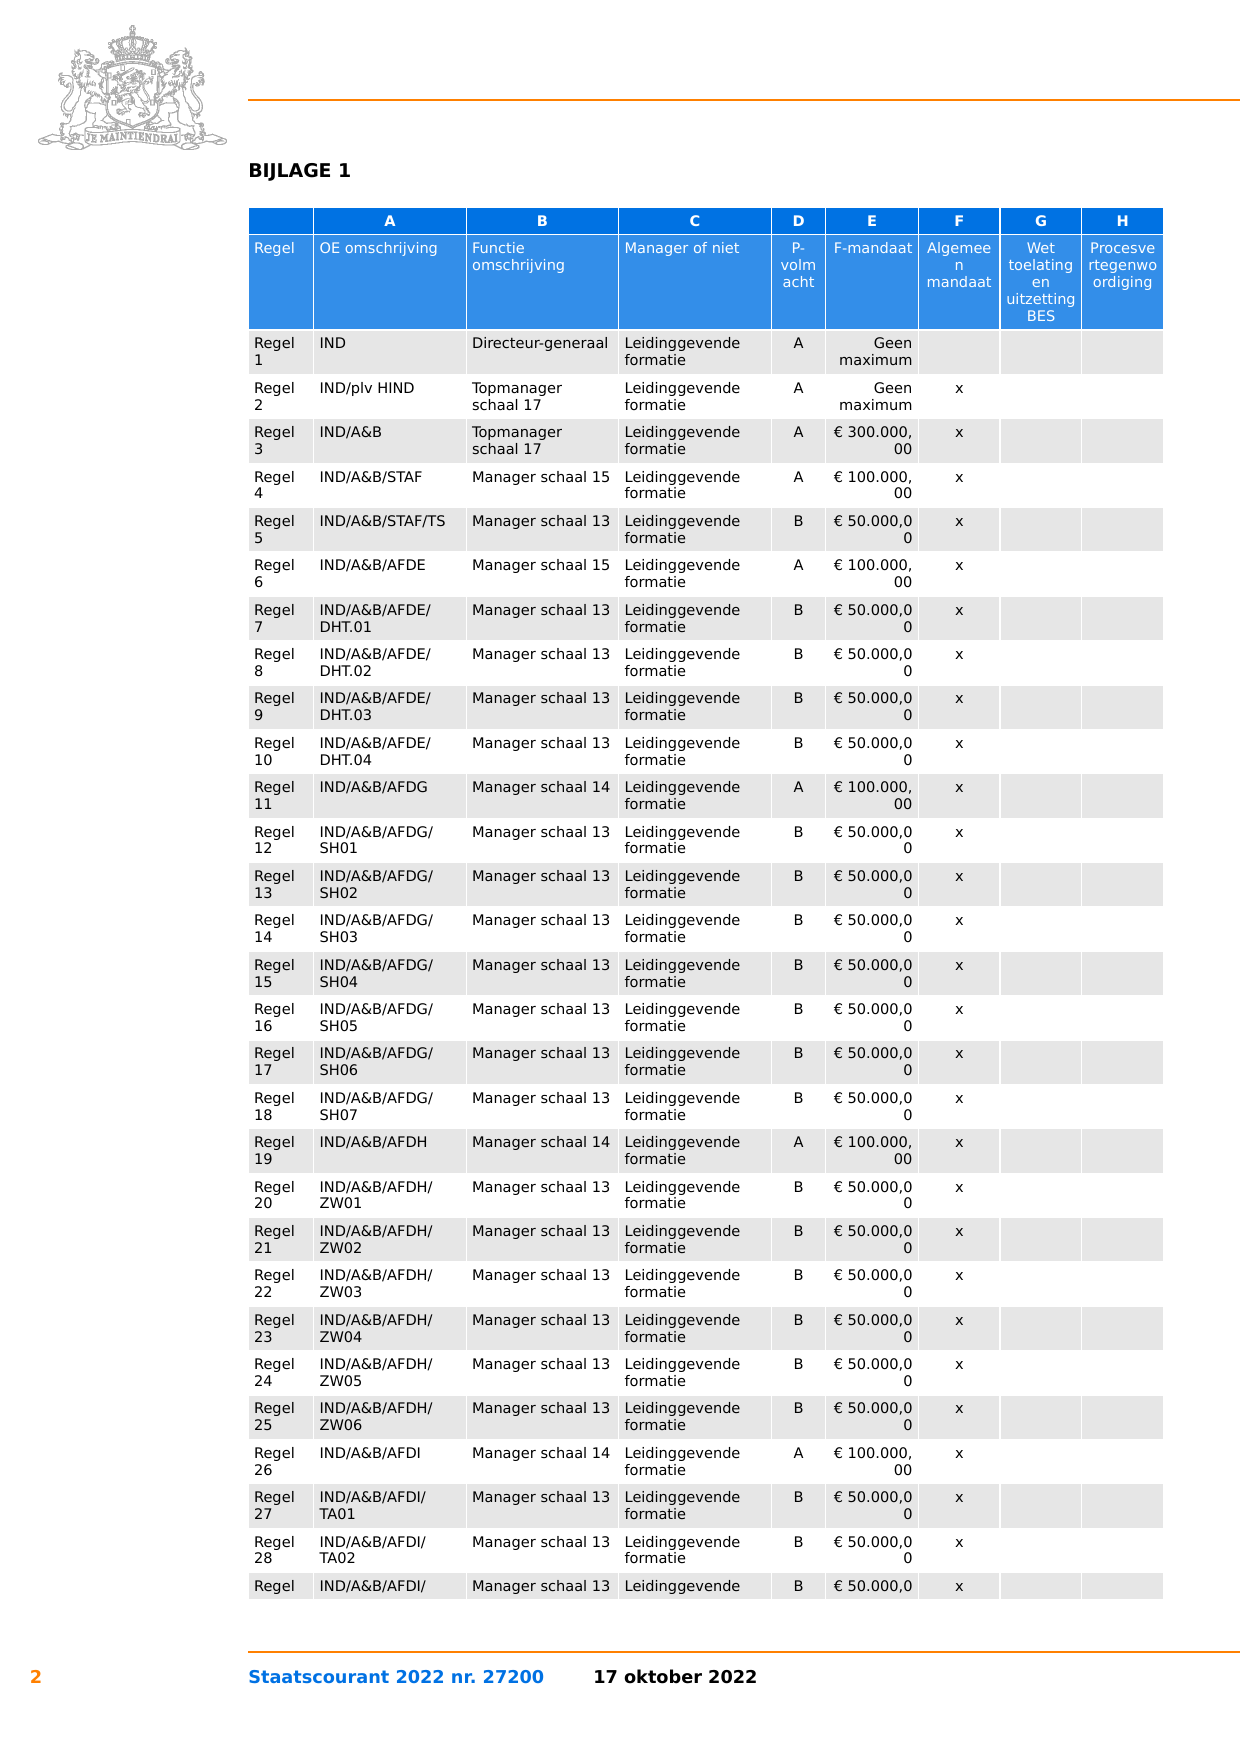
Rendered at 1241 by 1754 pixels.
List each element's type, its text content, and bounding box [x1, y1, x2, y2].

table_cell x [919, 908, 999, 951]
table_cell IND/A&B/AFDI/ [314, 1573, 466, 1599]
table_cell € 50.000,00 [826, 1263, 918, 1306]
table_cell P-volmacht [772, 235, 825, 329]
table_cell Regel 24 [249, 1351, 313, 1394]
table_cell [1082, 508, 1163, 551]
table_cell Leidinggevende formatie [619, 375, 771, 418]
table_cell Manager schaal 13 [467, 641, 618, 684]
table_cell Leidinggevende formatie [619, 1218, 771, 1261]
table_cell Leidinggevende formatie [619, 641, 771, 684]
table_cell B [772, 1085, 825, 1128]
table_cell x [919, 1174, 999, 1217]
table_cell [1082, 641, 1163, 684]
table_cell [1001, 774, 1081, 818]
table_cell IND/A&B/AFDG/SH03 [314, 908, 466, 951]
table_header D [772, 208, 825, 234]
table_cell Manager schaal 14 [467, 1440, 618, 1483]
table_cell Regel 23 [249, 1307, 313, 1350]
table_header [249, 208, 313, 234]
table_cell Manager schaal 13 [467, 1573, 618, 1599]
table_cell [1001, 1263, 1081, 1306]
table_cell x [919, 1085, 999, 1128]
table_cell Leidinggevende formatie [619, 1263, 771, 1306]
table_header C [619, 208, 771, 234]
table_cell [919, 331, 999, 374]
table_cell € 50.000,00 [826, 863, 918, 906]
table_cell € 100.000,00 [826, 1129, 918, 1173]
table_cell Manager schaal 13 [467, 1351, 618, 1394]
table_cell x [919, 1440, 999, 1483]
table_cell Regel [249, 235, 313, 329]
table_cell Geen maximum [826, 375, 918, 418]
table_cell x [919, 1396, 999, 1439]
table_cell IND/plv HIND [314, 375, 466, 418]
table_cell Regel 18 [249, 1085, 313, 1128]
table_cell € 50.000,00 [826, 1174, 918, 1217]
table_cell IND/A&B/AFDH/ZW02 [314, 1218, 466, 1261]
table_cell [1082, 331, 1163, 374]
table_cell Leidinggevende formatie [619, 331, 771, 374]
table_cell Manager schaal 13 [467, 1396, 618, 1439]
table_cell Regel 10 [249, 730, 313, 773]
table_cell IND/A&B/AFDI/TA01 [314, 1484, 466, 1528]
table_cell Manager schaal 15 [467, 464, 618, 507]
table_cell Leidinggevende formatie [619, 730, 771, 773]
table_cell € 50.000,00 [826, 1307, 918, 1350]
table_cell Regel [249, 1573, 313, 1599]
table_cell Leidinggevende formatie [619, 1307, 771, 1350]
table_cell [1001, 819, 1081, 862]
table_cell Regel 15 [249, 952, 313, 995]
table_cell x [919, 464, 999, 507]
table_cell x [919, 641, 999, 684]
table_cell Regel 14 [249, 908, 313, 951]
table_cell A [772, 1440, 825, 1483]
table_cell A [772, 553, 825, 596]
table_cell IND [314, 331, 466, 374]
table_cell Manager schaal 13 [467, 819, 618, 862]
table_cell € 50.000,00 [826, 508, 918, 551]
table_cell Leidinggevende formatie [619, 1351, 771, 1394]
table_cell Leidinggevende formatie [619, 1174, 771, 1217]
table_cell B [772, 1218, 825, 1261]
table_cell € 50.000,00 [826, 1484, 918, 1528]
table_cell [1082, 1041, 1163, 1084]
table_cell [1082, 1129, 1163, 1173]
table_cell Manager schaal 13 [467, 686, 618, 729]
table_cell IND/A&B/AFDH/ZW03 [314, 1263, 466, 1306]
table_cell [1001, 996, 1081, 1039]
table_cell [1001, 1396, 1081, 1439]
table_cell OE omschrijving [314, 235, 466, 329]
table_cell Manager schaal 15 [467, 553, 618, 596]
picture [38, 25, 227, 150]
table_cell IND/A&B/AFDI [314, 1440, 466, 1483]
table_cell Manager schaal 13 [467, 1174, 618, 1217]
table_cell x [919, 419, 999, 463]
table_cell Regel 19 [249, 1129, 313, 1173]
table_cell [1082, 1396, 1163, 1439]
table_cell IND/A&B/AFDE/DHT.03 [314, 686, 466, 729]
table_cell Manager schaal 13 [467, 1307, 618, 1350]
table_cell Leidinggevende [619, 1573, 771, 1599]
table_cell [1082, 1484, 1163, 1528]
table_cell Topmanager schaal 17 [467, 375, 618, 418]
table_cell [1001, 1440, 1081, 1483]
table_cell B [772, 1351, 825, 1394]
table_cell IND/A&B/AFDG/SH05 [314, 996, 466, 1039]
table_cell IND/A&B/AFDG/SH07 [314, 1085, 466, 1128]
table_cell Regel 12 [249, 819, 313, 862]
table_cell € 50.000,00 [826, 1351, 918, 1394]
table_cell [1082, 908, 1163, 951]
table_cell Regel 16 [249, 996, 313, 1039]
table_cell Regel 25 [249, 1396, 313, 1439]
table_cell [1082, 1529, 1163, 1572]
table_cell Manager schaal 13 [467, 597, 618, 640]
table_header A [314, 208, 466, 234]
table_cell € 100.000,00 [826, 1440, 918, 1483]
table_cell [1001, 1351, 1081, 1394]
table_cell Regel 8 [249, 641, 313, 684]
table_cell Manager schaal 13 [467, 863, 618, 906]
table_cell [1001, 730, 1081, 773]
table_cell x [919, 819, 999, 862]
table_cell x [919, 1129, 999, 1173]
table_cell € 50.000,00 [826, 1085, 918, 1128]
table_cell IND/A&B/AFDE/DHT.02 [314, 641, 466, 684]
table_cell € 300.000,00 [826, 419, 918, 463]
table_cell € 50.000,00 [826, 1041, 918, 1084]
table_cell B [772, 686, 825, 729]
table_cell B [772, 1529, 825, 1572]
table_cell B [772, 597, 825, 640]
table_cell Regel 17 [249, 1041, 313, 1084]
table_cell € 50.000,0 [826, 1573, 918, 1599]
table_cell Regel 9 [249, 686, 313, 729]
table_cell € 50.000,00 [826, 686, 918, 729]
table_cell x [919, 1218, 999, 1261]
table_cell Manager schaal 13 [467, 1041, 618, 1084]
table_cell Manager schaal 14 [467, 1129, 618, 1173]
table_cell IND/A&B [314, 419, 466, 463]
table_cell [1082, 1263, 1163, 1306]
table_cell [1001, 1307, 1081, 1350]
table_cell B [772, 908, 825, 951]
table_cell B [772, 1484, 825, 1528]
table_cell [1082, 375, 1163, 418]
table_cell Regel 5 [249, 508, 313, 551]
table_cell IND/A&B/AFDI/TA02 [314, 1529, 466, 1572]
table_cell [1082, 553, 1163, 596]
table_cell x [919, 508, 999, 551]
table_cell Manager schaal 13 [467, 730, 618, 773]
table_cell Regel 26 [249, 1440, 313, 1483]
table_cell B [772, 641, 825, 684]
table_cell [1001, 1218, 1081, 1261]
table_cell x [919, 375, 999, 418]
subtitle BIJLAGE 1 [248, 160, 1163, 182]
table_cell B [772, 1573, 825, 1599]
table_cell Regel 22 [249, 1263, 313, 1306]
table_cell x [919, 553, 999, 596]
table_cell Procesvertegenwoordiging [1082, 235, 1163, 329]
table_cell IND/A&B/AFDG/SH01 [314, 819, 466, 862]
table_cell Regel 20 [249, 1174, 313, 1217]
table_cell [1001, 686, 1081, 729]
table_header G [1001, 208, 1081, 234]
table_cell Leidinggevende formatie [619, 1484, 771, 1528]
table_cell € 50.000,00 [826, 819, 918, 862]
table_cell € 50.000,00 [826, 641, 918, 684]
table_cell IND/A&B/AFDG/SH04 [314, 952, 466, 995]
table_cell € 50.000,00 [826, 730, 918, 773]
table_cell [1001, 1129, 1081, 1173]
table_cell [1001, 553, 1081, 596]
table_header F [919, 208, 999, 234]
table_cell Manager schaal 13 [467, 908, 618, 951]
table_cell x [919, 1307, 999, 1350]
table_cell Regel 7 [249, 597, 313, 640]
table_cell [1082, 863, 1163, 906]
table_cell Leidinggevende formatie [619, 952, 771, 995]
table_cell [1082, 1351, 1163, 1394]
table_cell IND/A&B/AFDH [314, 1129, 466, 1173]
table_cell IND/A&B/AFDG/SH06 [314, 1041, 466, 1084]
table_cell € 100.000,00 [826, 774, 918, 818]
table_cell B [772, 819, 825, 862]
table_cell € 50.000,00 [826, 996, 918, 1039]
table_cell IND/A&B/AFDH/ZW05 [314, 1351, 466, 1394]
table_cell [1001, 1085, 1081, 1128]
table_cell Regel 4 [249, 464, 313, 507]
table_cell [1082, 1174, 1163, 1217]
table_cell F-mandaat [826, 235, 918, 329]
table_cell [1082, 996, 1163, 1039]
table_cell Regel 3 [249, 419, 313, 463]
table_cell [1001, 508, 1081, 551]
table_cell € 100.000,00 [826, 464, 918, 507]
table_cell B [772, 1174, 825, 1217]
table_cell € 50.000,00 [826, 952, 918, 995]
table_cell x [919, 1529, 999, 1572]
table_cell IND/A&B/AFDG [314, 774, 466, 818]
table_cell Leidinggevende formatie [619, 686, 771, 729]
table_cell [1082, 686, 1163, 729]
table_cell Leidinggevende formatie [619, 996, 771, 1039]
table_cell IND/A&B/AFDE/DHT.01 [314, 597, 466, 640]
table_cell Leidinggevende formatie [619, 819, 771, 862]
table_cell Leidinggevende formatie [619, 1085, 771, 1128]
table_cell € 50.000,00 [826, 597, 918, 640]
table_cell Leidinggevende formatie [619, 508, 771, 551]
table_cell [1082, 730, 1163, 773]
table_cell x [919, 996, 999, 1039]
table_cell [1082, 597, 1163, 640]
table_cell [1001, 863, 1081, 906]
table_cell Leidinggevende formatie [619, 553, 771, 596]
table_cell € 50.000,00 [826, 908, 918, 951]
table_cell Leidinggevende formatie [619, 908, 771, 951]
table_cell Manager schaal 13 [467, 1529, 618, 1572]
table_cell B [772, 863, 825, 906]
table_cell Manager schaal 13 [467, 1484, 618, 1528]
table_cell [1001, 464, 1081, 507]
table_cell [1001, 1484, 1081, 1528]
table_cell Leidinggevende formatie [619, 1529, 771, 1572]
table_cell Manager schaal 13 [467, 508, 618, 551]
table_cell [1001, 641, 1081, 684]
table_cell Regel 1 [249, 331, 313, 374]
table_cell B [772, 730, 825, 773]
table_cell B [772, 1396, 825, 1439]
table_cell [1001, 375, 1081, 418]
table_cell IND/A&B/AFDH/ZW06 [314, 1396, 466, 1439]
table_cell Directeur-generaal [467, 331, 618, 374]
table_cell IND/A&B/AFDE/DHT.04 [314, 730, 466, 773]
table_cell B [772, 508, 825, 551]
table_cell x [919, 774, 999, 818]
table_cell Leidinggevende formatie [619, 464, 771, 507]
table_cell A [772, 419, 825, 463]
table_cell Regel 27 [249, 1484, 313, 1528]
table_cell [1082, 1573, 1163, 1599]
table_header B [467, 208, 618, 234]
table_cell Regel 2 [249, 375, 313, 418]
table_cell Regel 28 [249, 1529, 313, 1572]
table_cell IND/A&B/STAF/TS [314, 508, 466, 551]
table_cell x [919, 863, 999, 906]
table_cell Leidinggevende formatie [619, 597, 771, 640]
table_cell [1082, 1440, 1163, 1483]
table_cell A [772, 331, 825, 374]
table_cell Manager schaal 14 [467, 774, 618, 818]
table_cell [1082, 1085, 1163, 1128]
table_cell B [772, 1041, 825, 1084]
table_cell x [919, 730, 999, 773]
table_cell Regel 21 [249, 1218, 313, 1261]
table_cell € 50.000,00 [826, 1529, 918, 1572]
table_cell [1082, 1218, 1163, 1261]
table_cell Manager schaal 13 [467, 1263, 618, 1306]
table_cell [1001, 952, 1081, 995]
table_cell IND/A&B/AFDH/ZW01 [314, 1174, 466, 1217]
table_cell [1001, 419, 1081, 463]
table_cell x [919, 597, 999, 640]
table_cell Wet toelating en uitzetting BES [1001, 235, 1081, 329]
table_cell Leidinggevende formatie [619, 863, 771, 906]
table_cell Topmanager schaal 17 [467, 419, 618, 463]
table_cell Regel 6 [249, 553, 313, 596]
table_cell x [919, 1041, 999, 1084]
table_cell [1001, 1041, 1081, 1084]
table_header E [826, 208, 918, 234]
table_cell A [772, 464, 825, 507]
table_cell Manager schaal 13 [467, 952, 618, 995]
table_cell Leidinggevende formatie [619, 1129, 771, 1173]
table_cell [1082, 419, 1163, 463]
table_cell B [772, 1307, 825, 1350]
table_cell Manager schaal 13 [467, 996, 618, 1039]
table_cell [1001, 1573, 1081, 1599]
table_cell IND/A&B/STAF [314, 464, 466, 507]
table_cell A [772, 1129, 825, 1173]
table_cell [1001, 331, 1081, 374]
table_header H [1082, 208, 1163, 234]
table_cell A [772, 375, 825, 418]
table_cell [1001, 597, 1081, 640]
table_cell Leidinggevende formatie [619, 1440, 771, 1483]
table_cell Leidinggevende formatie [619, 419, 771, 463]
table_cell € 50.000,00 [826, 1396, 918, 1439]
table_cell € 100.000,00 [826, 553, 918, 596]
table_cell [1082, 774, 1163, 818]
table_cell IND/A&B/AFDE [314, 553, 466, 596]
table_cell IND/A&B/AFDG/SH02 [314, 863, 466, 906]
table_cell Manager schaal 13 [467, 1218, 618, 1261]
table_cell B [772, 952, 825, 995]
table_cell [1001, 1174, 1081, 1217]
table_cell Leidinggevende formatie [619, 1041, 771, 1084]
table_cell Manager schaal 13 [467, 1085, 618, 1128]
table_cell x [919, 952, 999, 995]
table_cell x [919, 1484, 999, 1528]
table_cell x [919, 1351, 999, 1394]
table_cell Regel 13 [249, 863, 313, 906]
table_cell A [772, 774, 825, 818]
table_cell x [919, 686, 999, 729]
table_cell [1001, 908, 1081, 951]
table_cell IND/A&B/AFDH/ZW04 [314, 1307, 466, 1350]
table_cell Geen maximum [826, 331, 918, 374]
table_cell [1082, 464, 1163, 507]
table_cell € 50.000,00 [826, 1218, 918, 1261]
table_cell [1001, 1529, 1081, 1572]
table_cell x [919, 1263, 999, 1306]
table_cell Regel 11 [249, 774, 313, 818]
table_cell Manager of niet [619, 235, 771, 329]
table_cell B [772, 996, 825, 1039]
table_cell Leidinggevende formatie [619, 774, 771, 818]
table_cell B [772, 1263, 825, 1306]
table_cell [1082, 1307, 1163, 1350]
table_cell [1082, 819, 1163, 862]
table_cell x [919, 1573, 999, 1599]
table_cell Leidinggevende formatie [619, 1396, 771, 1439]
table_cell Algemeen mandaat [919, 235, 999, 329]
table_cell Functie omschrijving [467, 235, 618, 329]
table_cell [1082, 952, 1163, 995]
